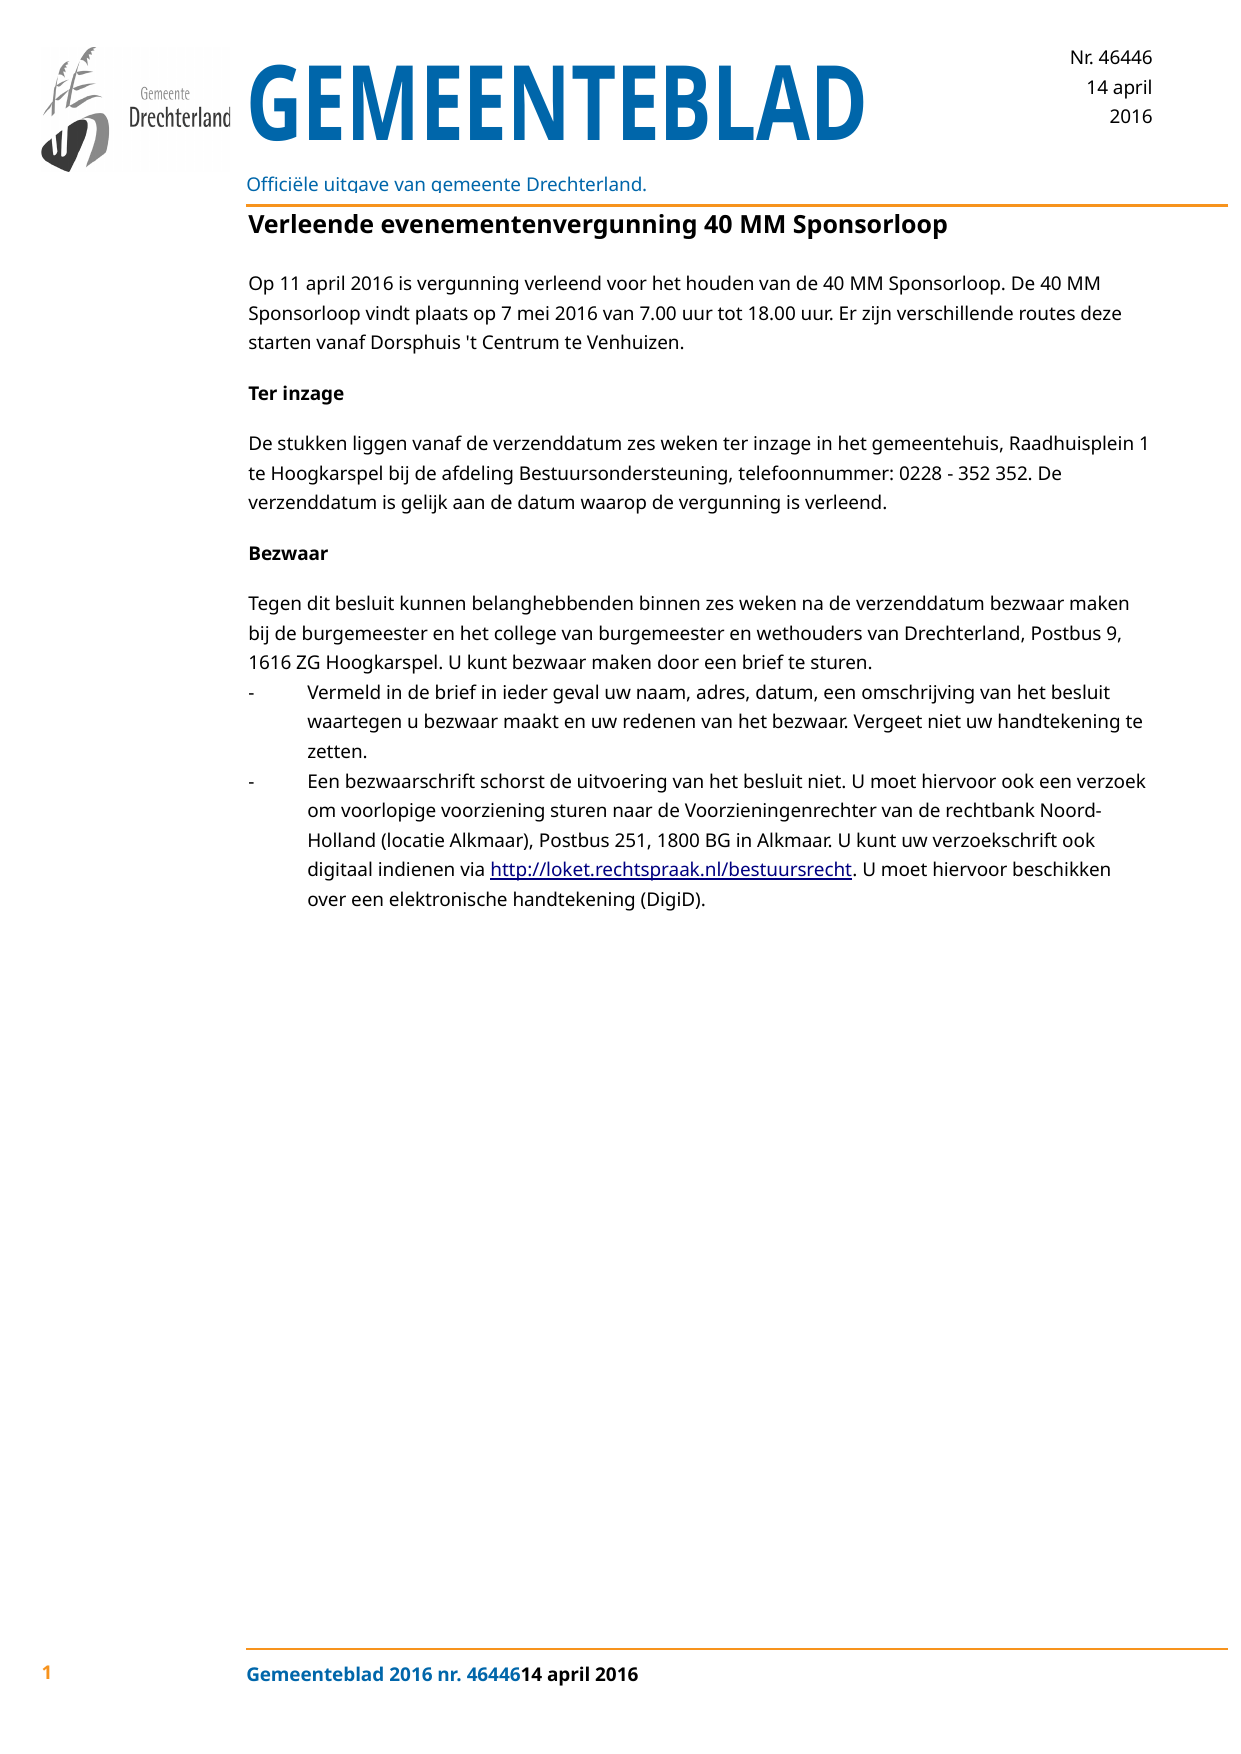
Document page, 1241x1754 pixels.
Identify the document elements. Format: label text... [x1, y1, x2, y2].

list Een bezwaarschrift schorst de uitvoering van het besluit niet. U moet hiervoor ook een verzoek om voorlopige voorziening sturen naar de Voorzieningenrechter van de rechtbank Noord-Holland (locatie Alkmaar), Postbus 251, 1800 BG in Alkmaar. U kunt uw verzoekschrift ook digitaal indienen via http://loket.rechtspraak.nl/bestuursrecht. U moet hiervoor beschikken over een elektronische handtekening (DigiD). [248, 768, 1152, 912]
text Verleende evenementenvergunning 40 MM Sponsorloop [248, 207, 1152, 241]
text Tegen dit besluit kunnen belanghebbenden binnen zes weken na de verzenddatum bezwaar maken bij de burgemeester en het college van burgemeester en wethouders van Drechterland, Postbus 9, 1616 ZG Hoogkarspel. U kunt bezwaar maken door een brief te sturen. [248, 590, 1152, 675]
text Ter inzage [248, 380, 1152, 406]
text Op 11 april 2016 is vergunning verleend voor het houden van de 40 MM Sponsorloop. De 40 MM Sponsorloop vindt plaats op 7 mei 2016 van 7.00 uur tot 18.00 uur. Er zijn verschillende routes deze starten vanaf Dorsphuis 't Centrum te Venhuizen. [248, 270, 1152, 355]
list Vermeld in de brief in ieder geval uw naam, adres, datum, een omschrijving van het besluit waartegen u bezwaar maakt en uw redenen van het bezwaar. Vergeet niet uw handtekening te zetten. [248, 679, 1152, 764]
text De stukken liggen vanaf de verzenddatum zes weken ter inzage in het gemeentehuis, Raadhuisplein 1 te Hoogkarspel bij de afdeling Bestuursondersteuning, telefoonnummer: 0228 - 352 352. De verzenddatum is gelijk aan de datum waarop de vergunning is verleend. [248, 430, 1152, 515]
text Bezwaar [248, 540, 1152, 566]
picture [41, 47, 231, 172]
